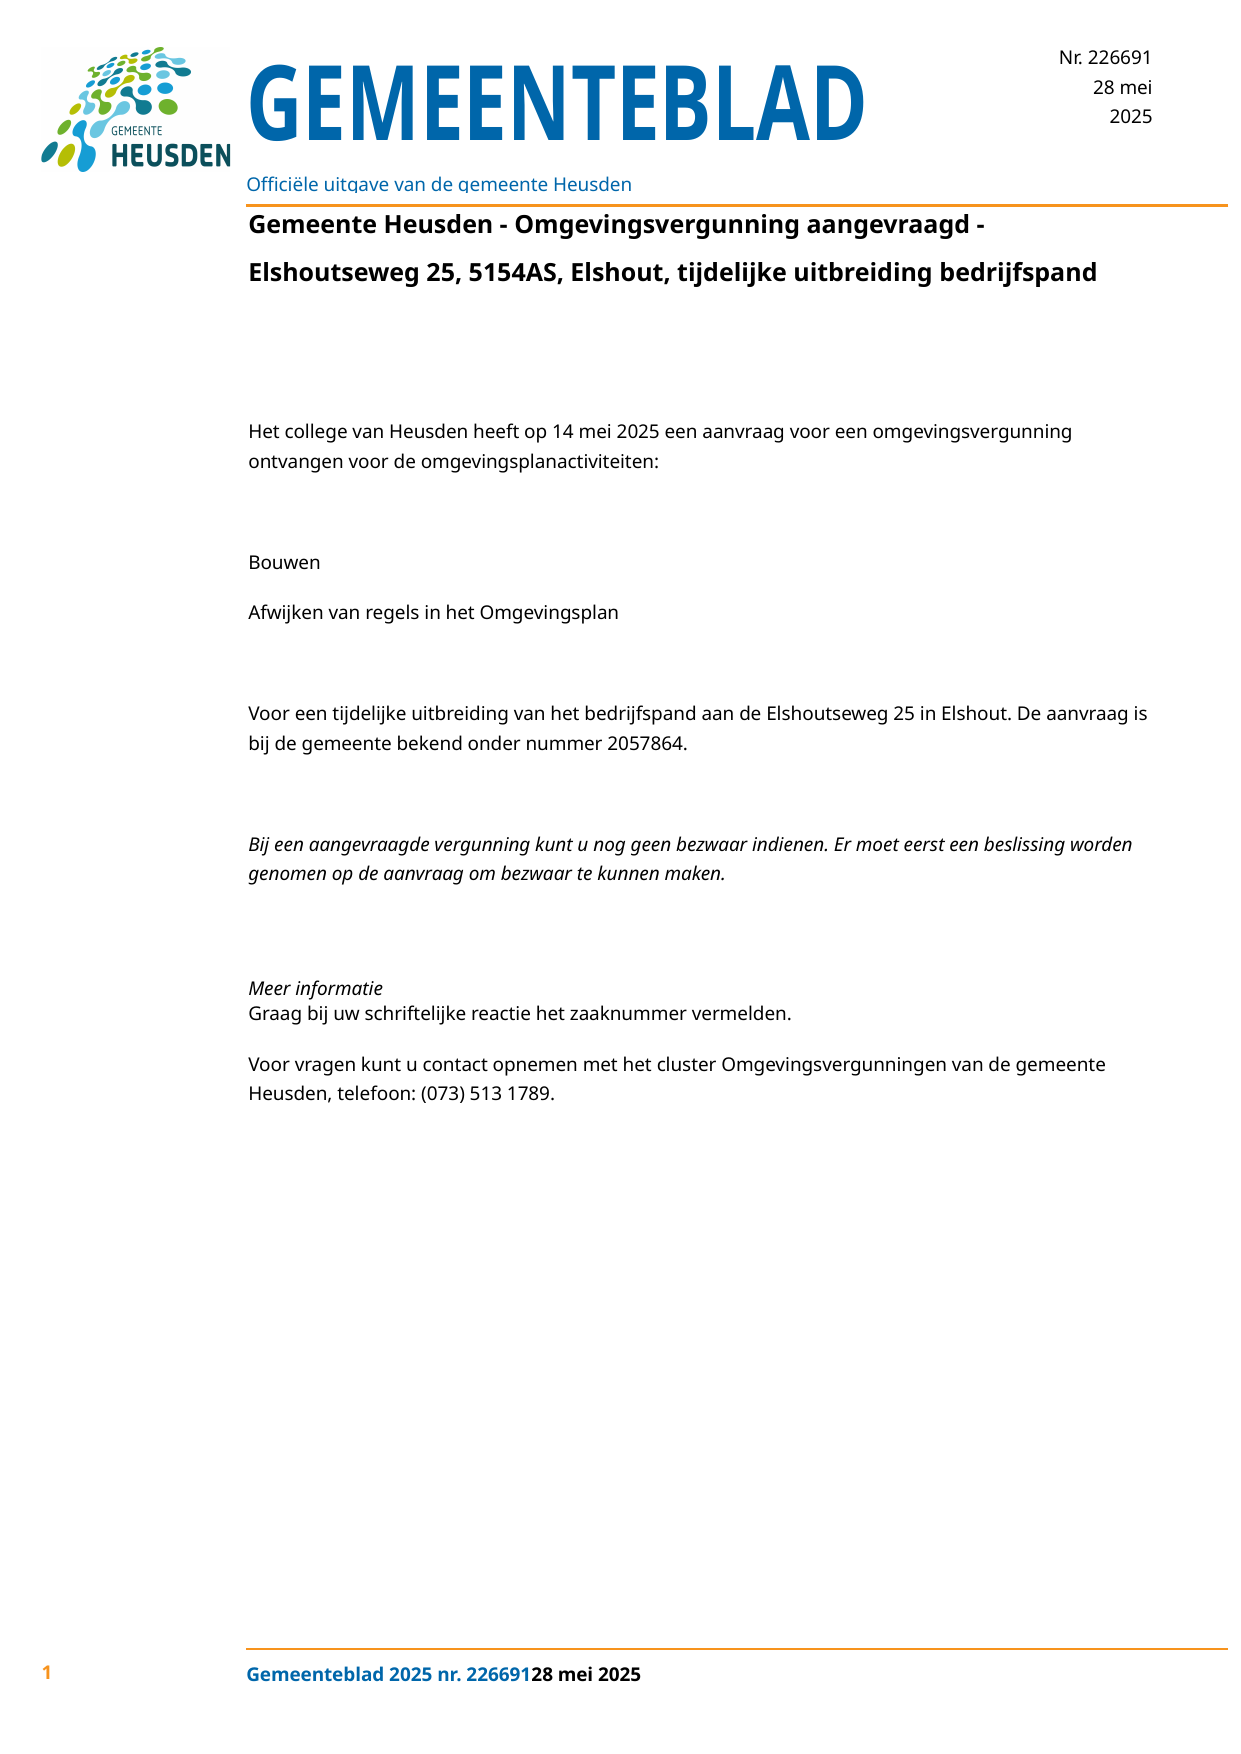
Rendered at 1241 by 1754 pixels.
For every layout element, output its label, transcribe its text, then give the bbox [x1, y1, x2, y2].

picture [41, 47, 231, 172]
text Bij een aangevraagde vergunning kunt u nog geen bezwaar indienen. Er moet eerst een beslissing worden genomen op de aanvraag om bezwaar te kunnen maken. [248, 831, 1152, 886]
text Gemeente Heusden - Omgevingsvergunning aangevraagd - Elshoutseweg 25, 5154AS, Elshout, tijdelijke uitbreiding bedrijfspand [248, 207, 1152, 288]
text Voor een tijdelijke uitbreiding van het bedrijfspand aan de Elshoutseweg 25 in Elshout. De aanvraag is bij de gemeente bekend onder nummer 2057864. [248, 700, 1152, 756]
text Graag bij uw schriftelijke reactie het zaaknummer vermelden. [248, 1001, 1152, 1026]
text Voor vragen kunt u contact opnemen met het cluster Omgevingsvergunningen van de gemeente Heusden, telefoon: (073) 513 1789. [248, 1051, 1152, 1106]
text Afwijken van regels in het Omgevingsplan [248, 599, 1152, 625]
text Het college van Heusden heeft op 14 mei 2025 een aanvraag voor een omgevingsvergunning ontvangen voor de omgevingsplanactiviteiten: [248, 419, 1152, 474]
text Bouwen [248, 549, 1152, 575]
text Meer informatie [248, 975, 1152, 1001]
